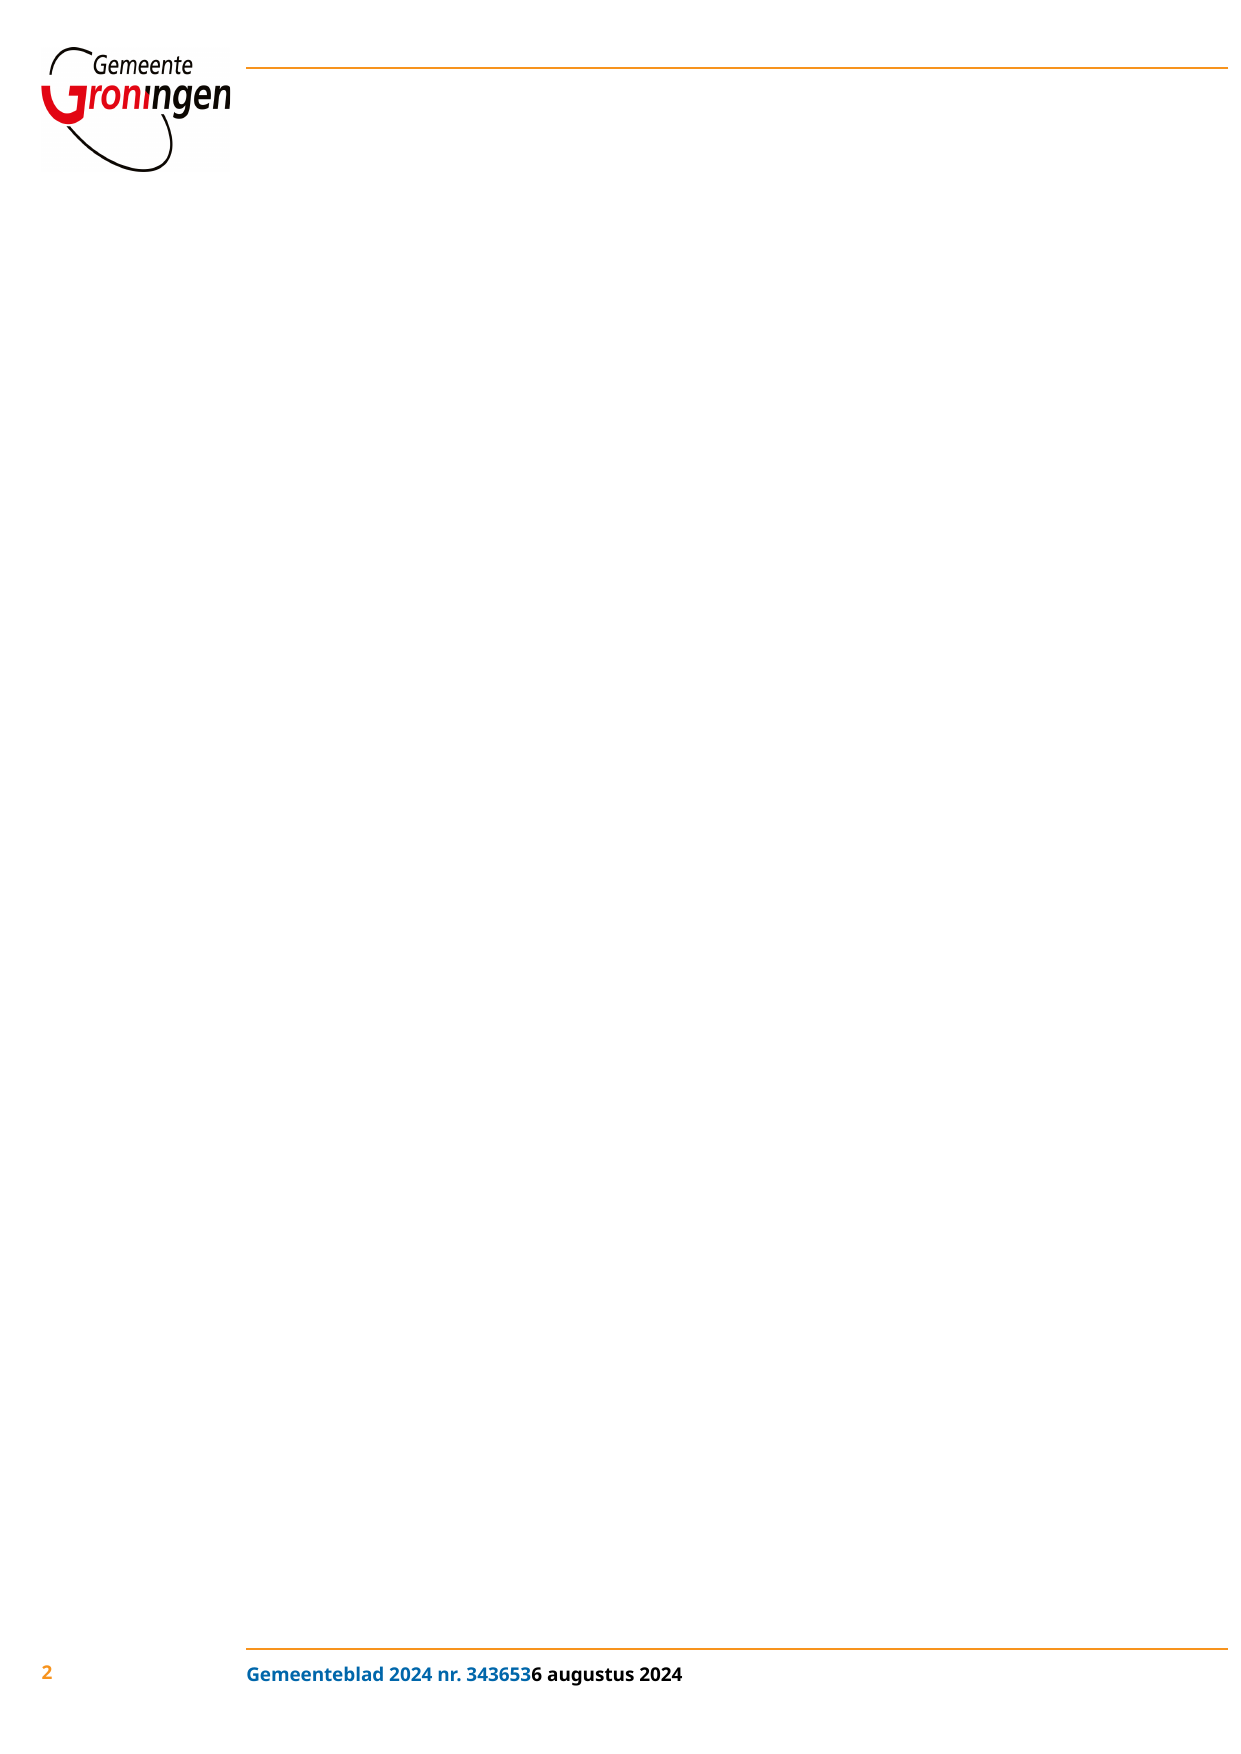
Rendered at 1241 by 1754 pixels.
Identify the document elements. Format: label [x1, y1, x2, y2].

picture [41, 47, 231, 172]
